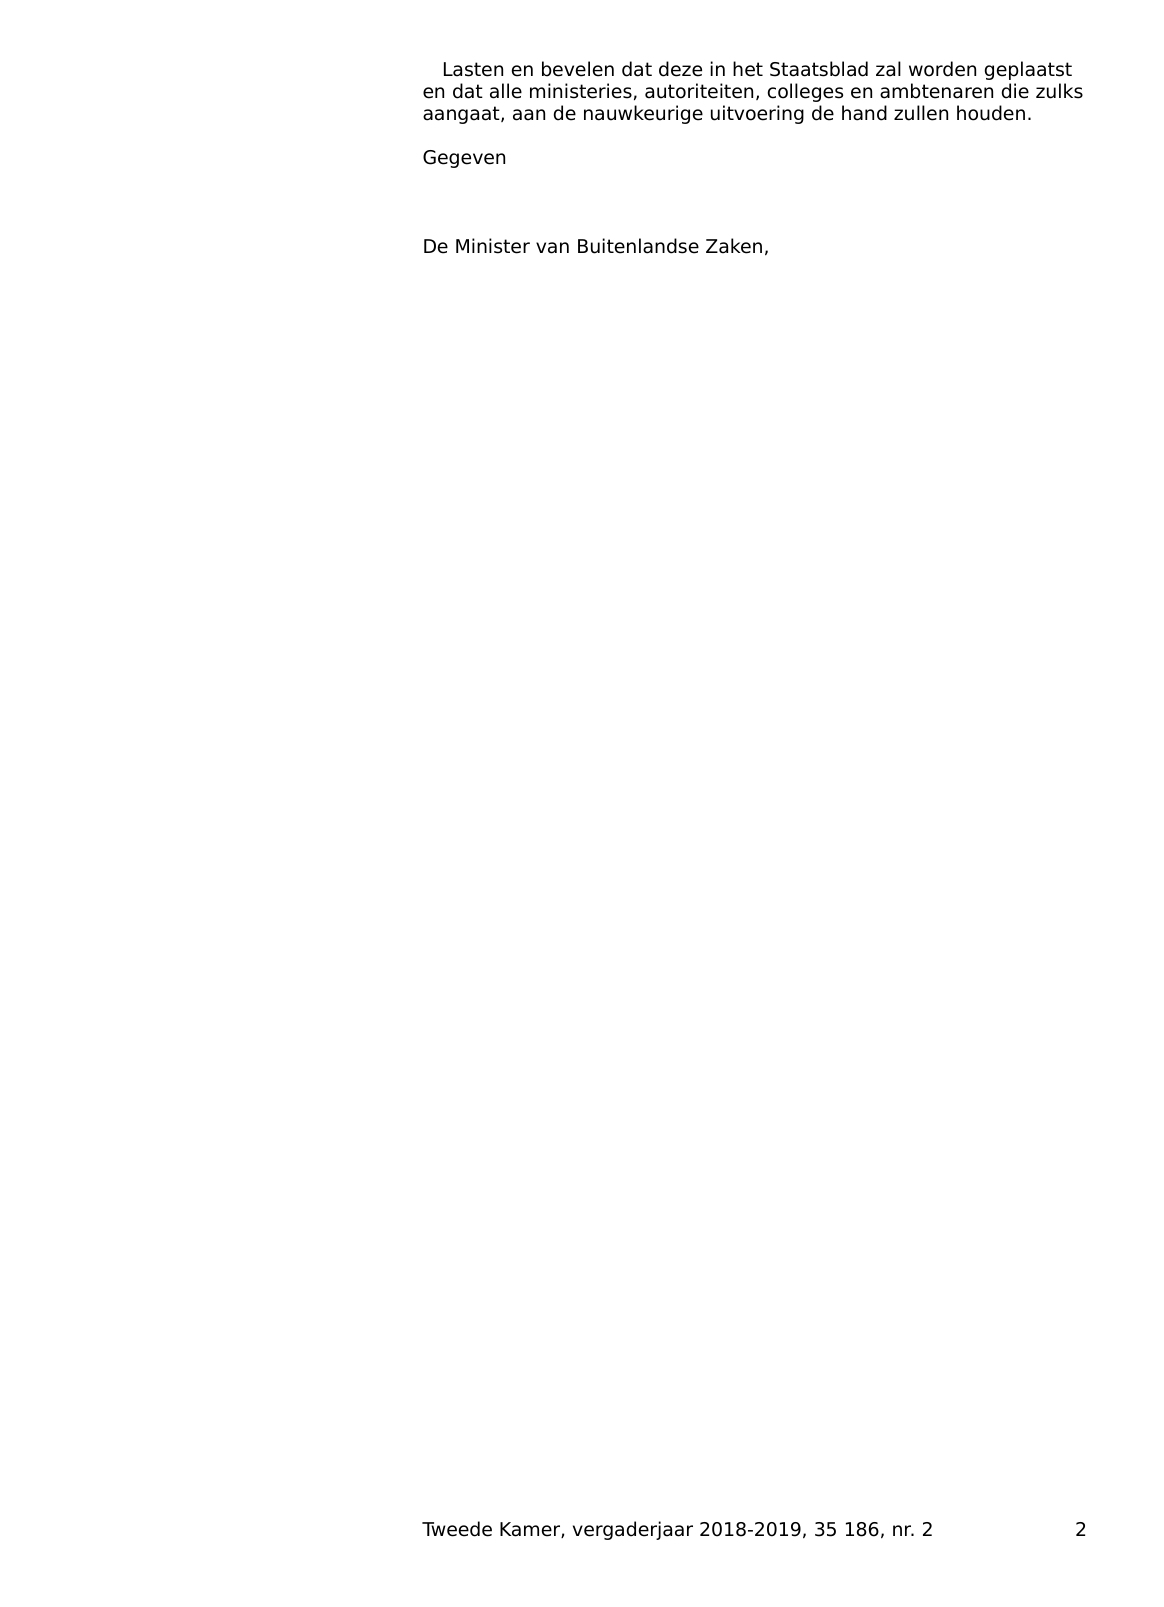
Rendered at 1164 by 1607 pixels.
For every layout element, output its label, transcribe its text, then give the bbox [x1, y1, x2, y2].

text De Minister van Buitenlandse Zaken, [422, 236, 1087, 258]
text Gegeven [422, 147, 1087, 169]
text Lasten en bevelen dat deze in het Staatsblad zal worden geplaatst en dat alle ministeries, autoriteiten, colleges en ambtenaren die zulks aangaat, aan de nauwkeurige uitvoering de hand zullen houden. [422, 59, 1087, 125]
